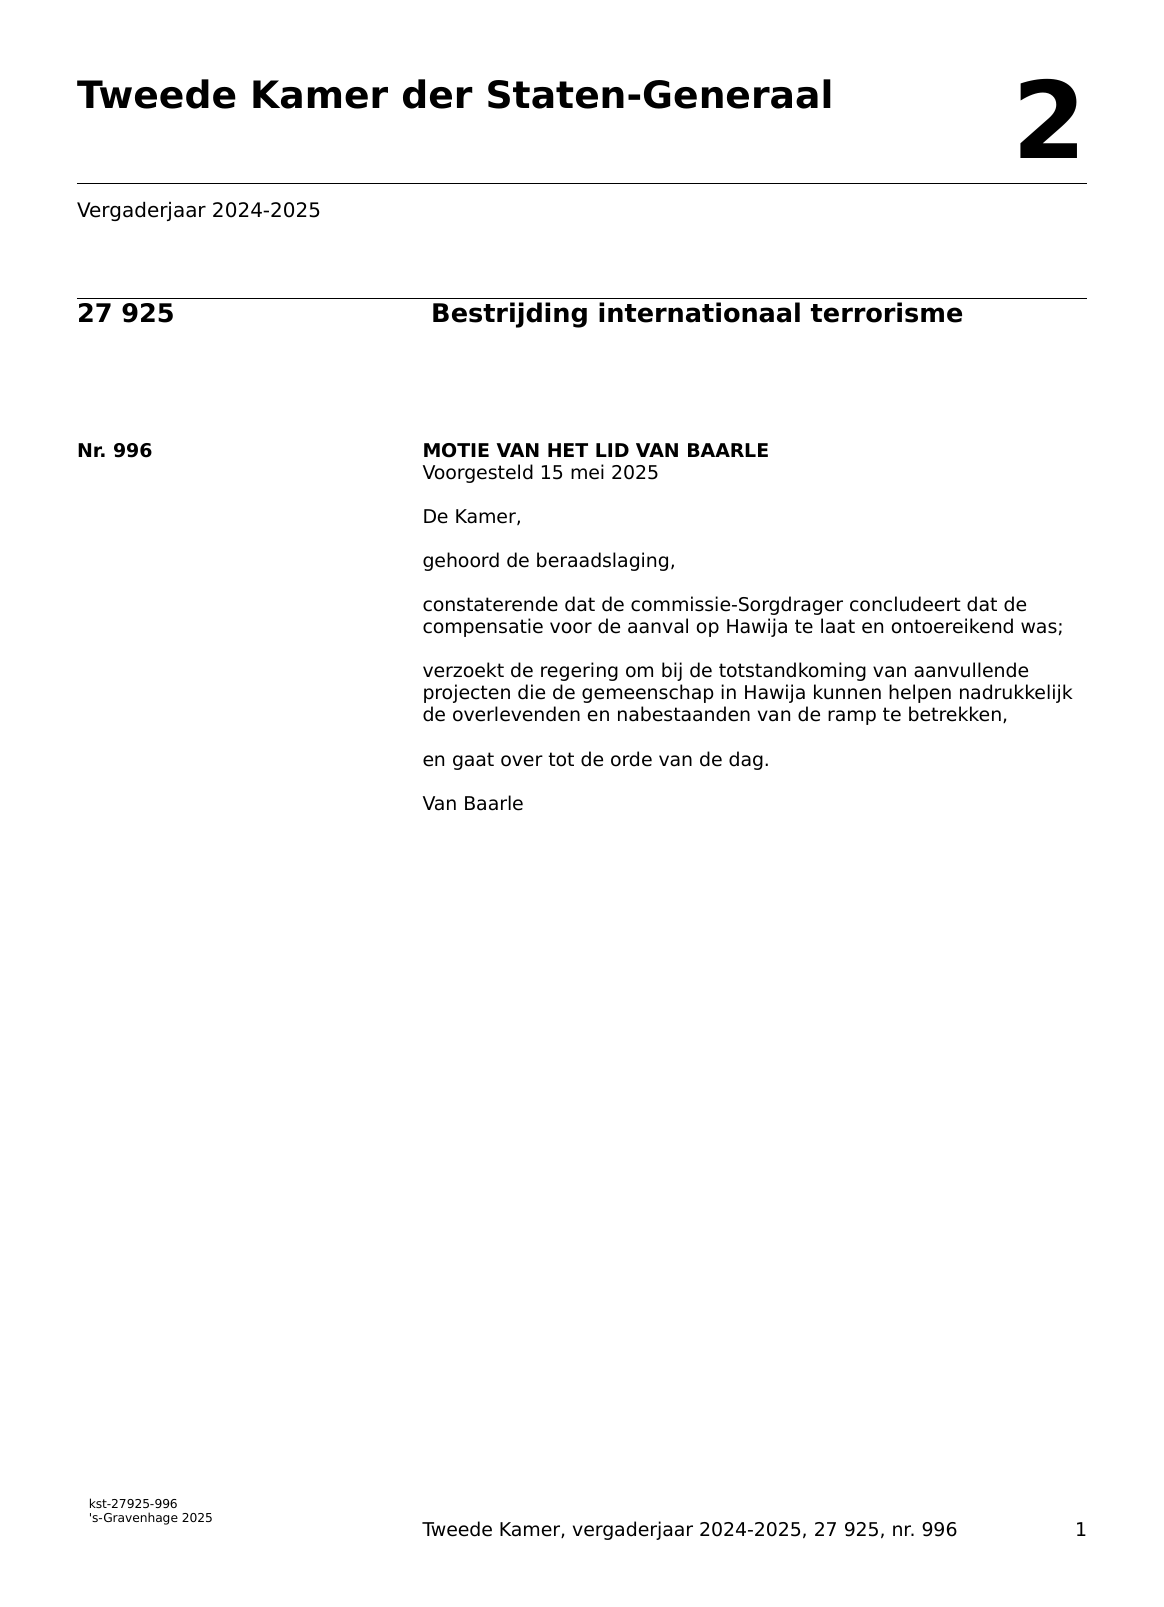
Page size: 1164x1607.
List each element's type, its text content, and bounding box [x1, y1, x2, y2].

text Van Baarle [422, 793, 1087, 814]
text en gaat over tot de orde van de dag. [422, 748, 1087, 770]
text 's-Gravenhage 2025 [88, 1511, 323, 1525]
text constaterende dat de commissie-Sorgdrager concludeert dat de compensatie voor de aanval op Hawija te laat en ontoereikend was; [422, 594, 1087, 638]
table_cell Vergaderjaar 2024-2025 [77, 184, 1087, 298]
subtitle 27 925 Bestrijding internationaal terrorisme [77, 299, 1087, 329]
table_header Tweede Kamer der Staten-Generaal [77, 59, 886, 183]
text verzoekt de regering om bij de totstandkoming van aanvullende projecten die de gemeenschap in Hawija kunnen helpen nadrukkelijk de overlevenden en nabestaanden van de ramp te betrekken, [422, 660, 1087, 726]
text kst-27925-996 [88, 1497, 323, 1511]
text gehoord de beraadslaging, [422, 550, 1087, 572]
text De Kamer, [422, 506, 1087, 528]
text Voorgesteld 15 mei 2025 [422, 462, 1087, 484]
table_header 2 [886, 59, 1087, 183]
subtitle Nr. 996 MOTIE VAN HET LID VAN BAARLE [77, 440, 1087, 462]
